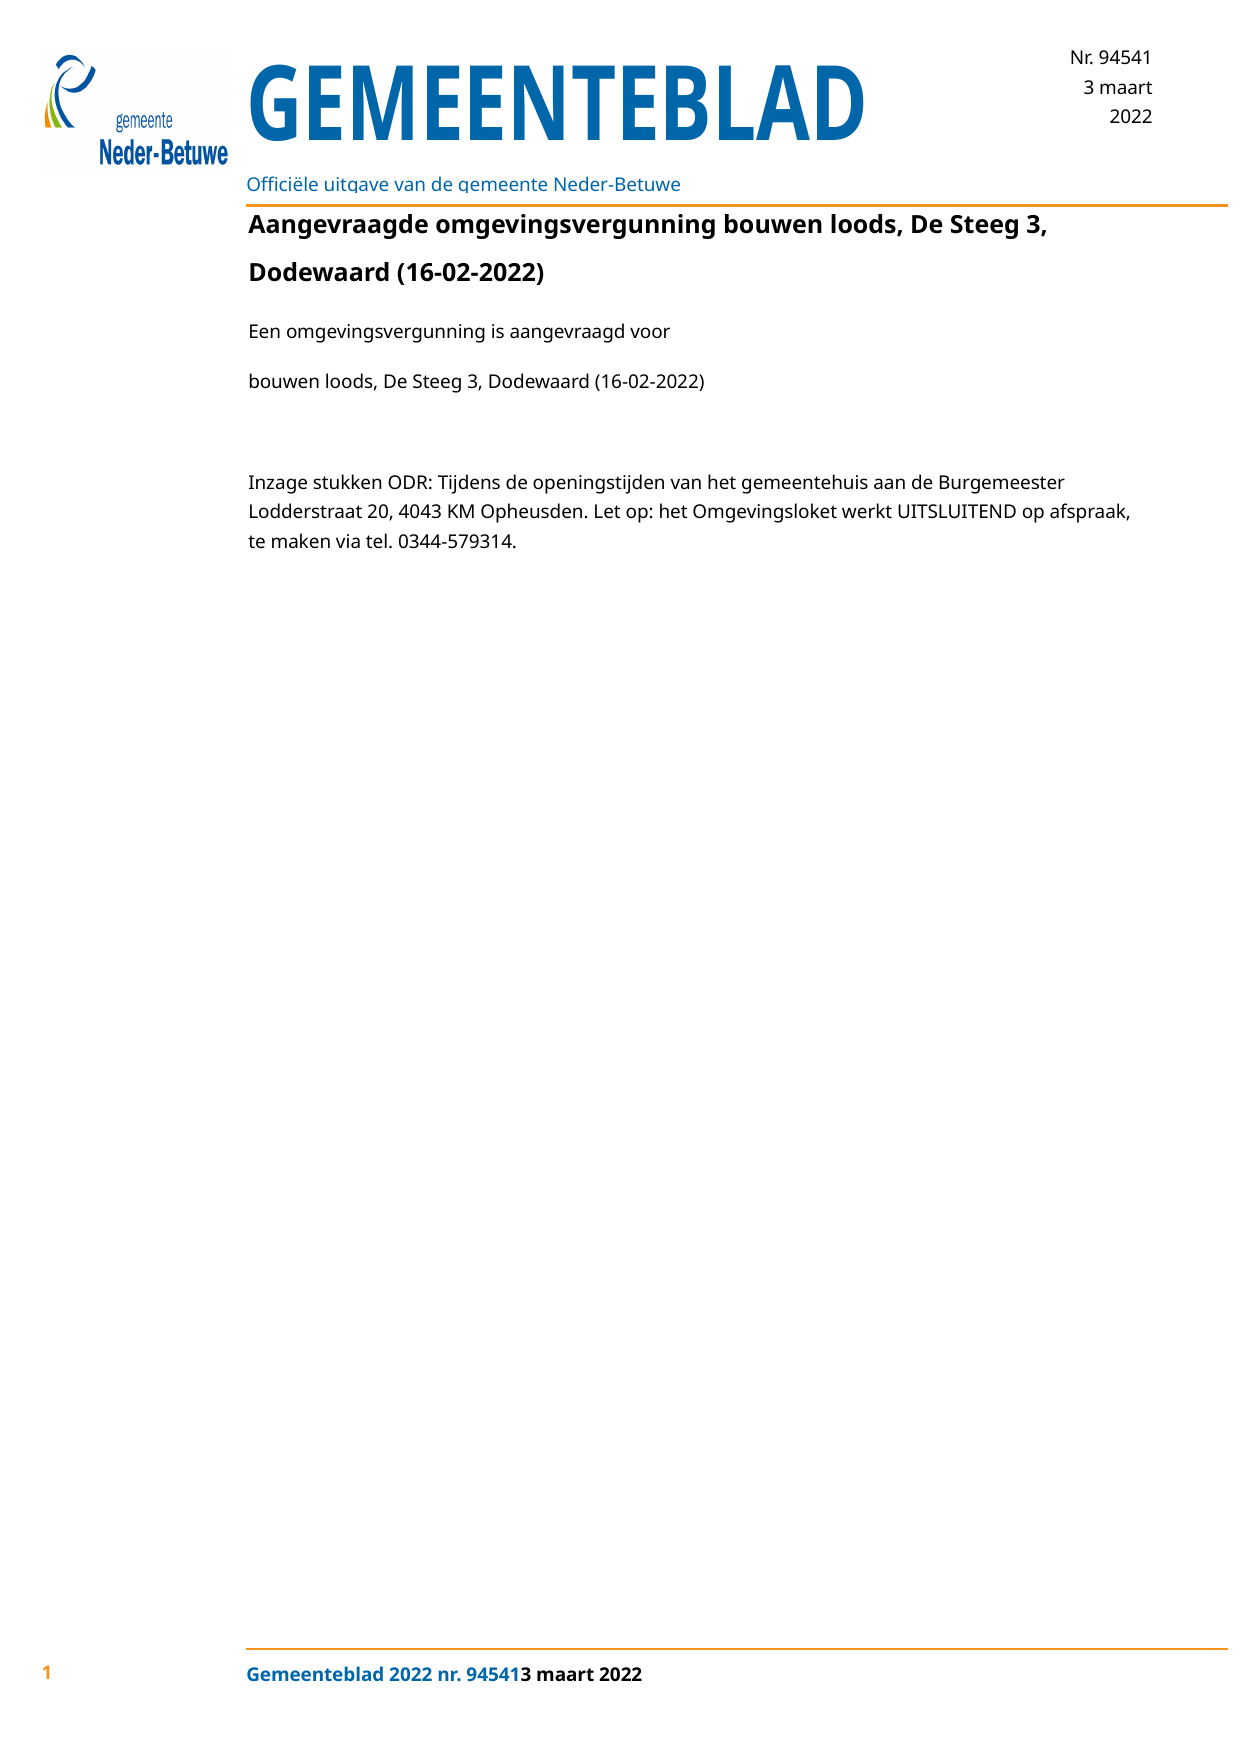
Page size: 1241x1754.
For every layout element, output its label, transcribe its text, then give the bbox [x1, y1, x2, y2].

picture [41, 47, 231, 172]
text Inzage stukken ODR: Tijdens de openingstijden van het gemeentehuis aan de Burgemeester Lodderstraat 20, 4043 KM Opheusden. Let op: het Omgevingsloket werkt UITSLUITEND op afspraak, te maken via tel. 0344-579314. [248, 469, 1152, 554]
text Een omgevingsvergunning is aangevraagd voor [248, 318, 1152, 344]
text Aangevraagde omgevingsvergunning bouwen loods, De Steeg 3, Dodewaard (16-02-2022) [248, 207, 1152, 288]
text bouwen loods, De Steeg 3, Dodewaard (16-02-2022) [248, 368, 1152, 394]
